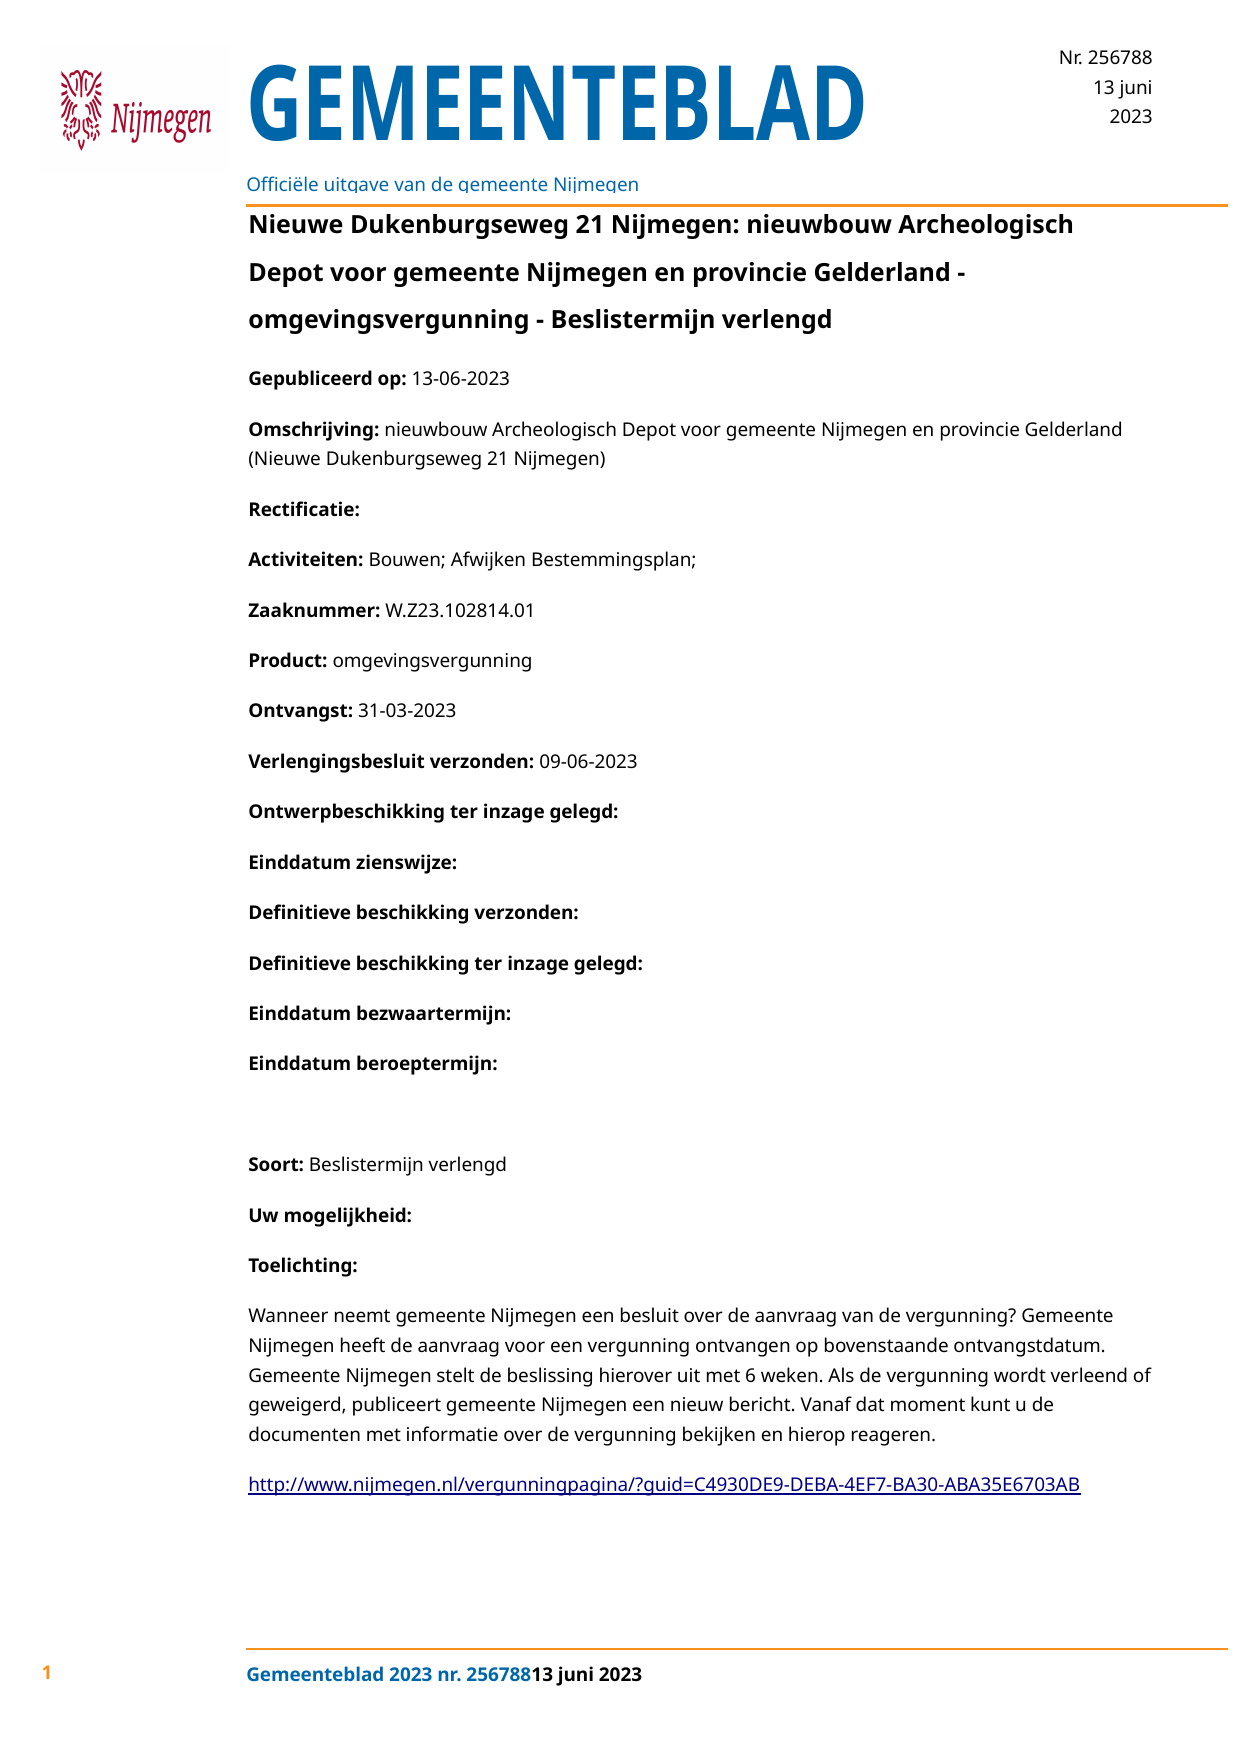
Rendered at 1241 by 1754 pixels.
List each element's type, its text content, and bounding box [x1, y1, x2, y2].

text Soort: Beslistermijn verlengd [248, 1151, 1152, 1177]
text Ontvangst: 31-03-2023 [248, 698, 1152, 723]
text Product: omgevingsvergunning [248, 647, 1152, 673]
text Ontwerpbeschikking ter inzage gelegd: [248, 798, 1152, 824]
text Definitieve beschikking verzonden: [248, 899, 1152, 925]
text Toelichting: [248, 1252, 1152, 1278]
text Einddatum bezwaartermijn: [248, 1000, 1152, 1026]
text Gepubliceerd op: 13-06-2023 [248, 366, 1152, 391]
text Omschrijving: nieuwbouw Archeologisch Depot voor gemeente Nijmegen en provincie Gelderland (Nieuwe Dukenburgseweg 21 Nijmegen) [248, 416, 1152, 471]
text Nieuwe Dukenburgseweg 21 Nijmegen: nieuwbouw Archeologisch Depot voor gemeente Nijmegen en provincie Gelderland - omgevingsvergunning - Beslistermijn verlengd [248, 207, 1152, 336]
text Zaaknummer: W.Z23.102814.01 [248, 597, 1152, 622]
text Einddatum zienswijze: [248, 849, 1152, 874]
text Uw mogelijkheid: [248, 1202, 1152, 1227]
text Einddatum beroeptermijn: [248, 1051, 1152, 1076]
text Rectificatie: [248, 496, 1152, 522]
picture [41, 47, 231, 172]
text Activiteiten: Bouwen; Afwijken Bestemmingsplan; [248, 546, 1152, 572]
text Wanneer neemt gemeente Nijmegen een besluit over de aanvraag van de vergunning? Gemeente Nijmegen heeft de aanvraag voor een vergunning ontvangen op bovenstaande ontvangstdatum. Gemeente Nijmegen stelt de beslissing hierover uit met 6 weken. Als de vergunning wordt verleend of geweigerd, publiceert gemeente Nijmegen een nieuw bericht. Vanaf dat moment kunt u de documenten met informatie over de vergunning bekijken en hierop reageren. [248, 1303, 1152, 1447]
text Definitieve beschikking ter inzage gelegd: [248, 950, 1152, 975]
text Verlengingsbesluit verzonden: 09-06-2023 [248, 748, 1152, 774]
text http://www.nijmegen.nl/vergunningpagina/?guid=C4930DE9-DEBA-4EF7-BA30-ABA35E6703AB [248, 1471, 1152, 1497]
